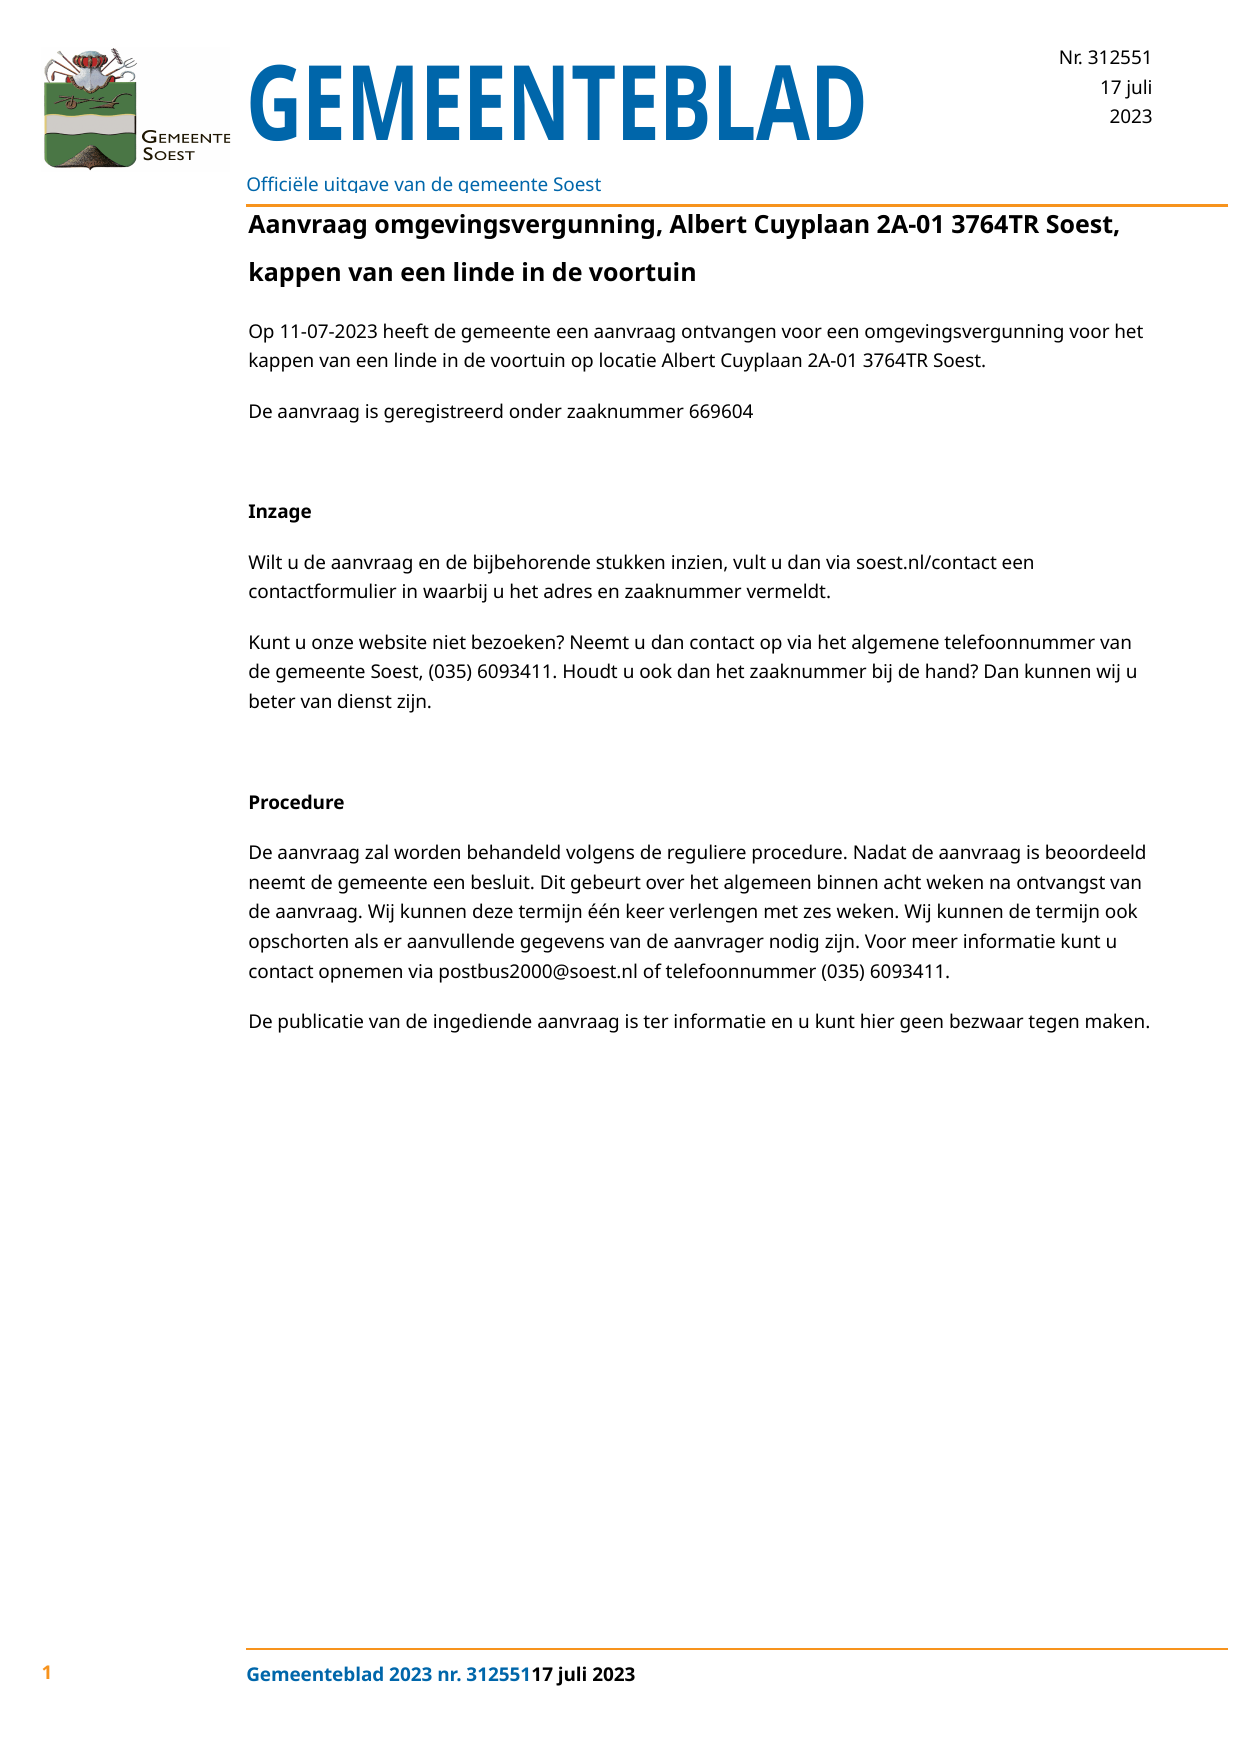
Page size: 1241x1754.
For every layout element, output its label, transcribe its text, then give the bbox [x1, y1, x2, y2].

text Kunt u onze website niet bezoeken? Neemt u dan contact op via het algemene telefoonnummer van de gemeente Soest, (035) 6093411. Houdt u ook dan het zaaknummer bij de hand? Dan kunnen wij u beter van dienst zijn. [248, 629, 1152, 714]
text Procedure [248, 789, 1152, 815]
text De aanvraag is geregistreerd onder zaaknummer 669604 [248, 398, 1152, 424]
text Op 11-07-2023 heeft de gemeente een aanvraag ontvangen voor een omgevingsvergunning voor het kappen van een linde in de voortuin op locatie Albert Cuyplaan 2A-01 3764TR Soest. [248, 318, 1152, 373]
text Inzage [248, 499, 1152, 524]
text Wilt u de aanvraag en de bijbehorende stukken inzien, vult u dan via soest.nl/contact een contactformulier in waarbij u het adres en zaaknummer vermeldt. [248, 549, 1152, 604]
text De aanvraag zal worden behandeld volgens de reguliere procedure. Nadat de aanvraag is beoordeeld neemt de gemeente een besluit. Dit gebeurt over het algemeen binnen acht weken na ontvangst van de aanvraag. Wij kunnen deze termijn één keer verlengen met zes weken. Wij kunnen de termijn ook opschorten als er aanvullende gegevens van de aanvrager nodig zijn. Voor meer informatie kunt u contact opnemen via postbus2000@soest.nl of telefoonnummer (035) 6093411. [248, 839, 1152, 984]
picture [41, 47, 231, 172]
text De publicatie van de ingediende aanvraag is ter informatie en u kunt hier geen bezwaar tegen maken. [248, 1008, 1152, 1034]
text Aanvraag omgevingsvergunning, Albert Cuyplaan 2A-01 3764TR Soest, kappen van een linde in de voortuin [248, 207, 1152, 288]
